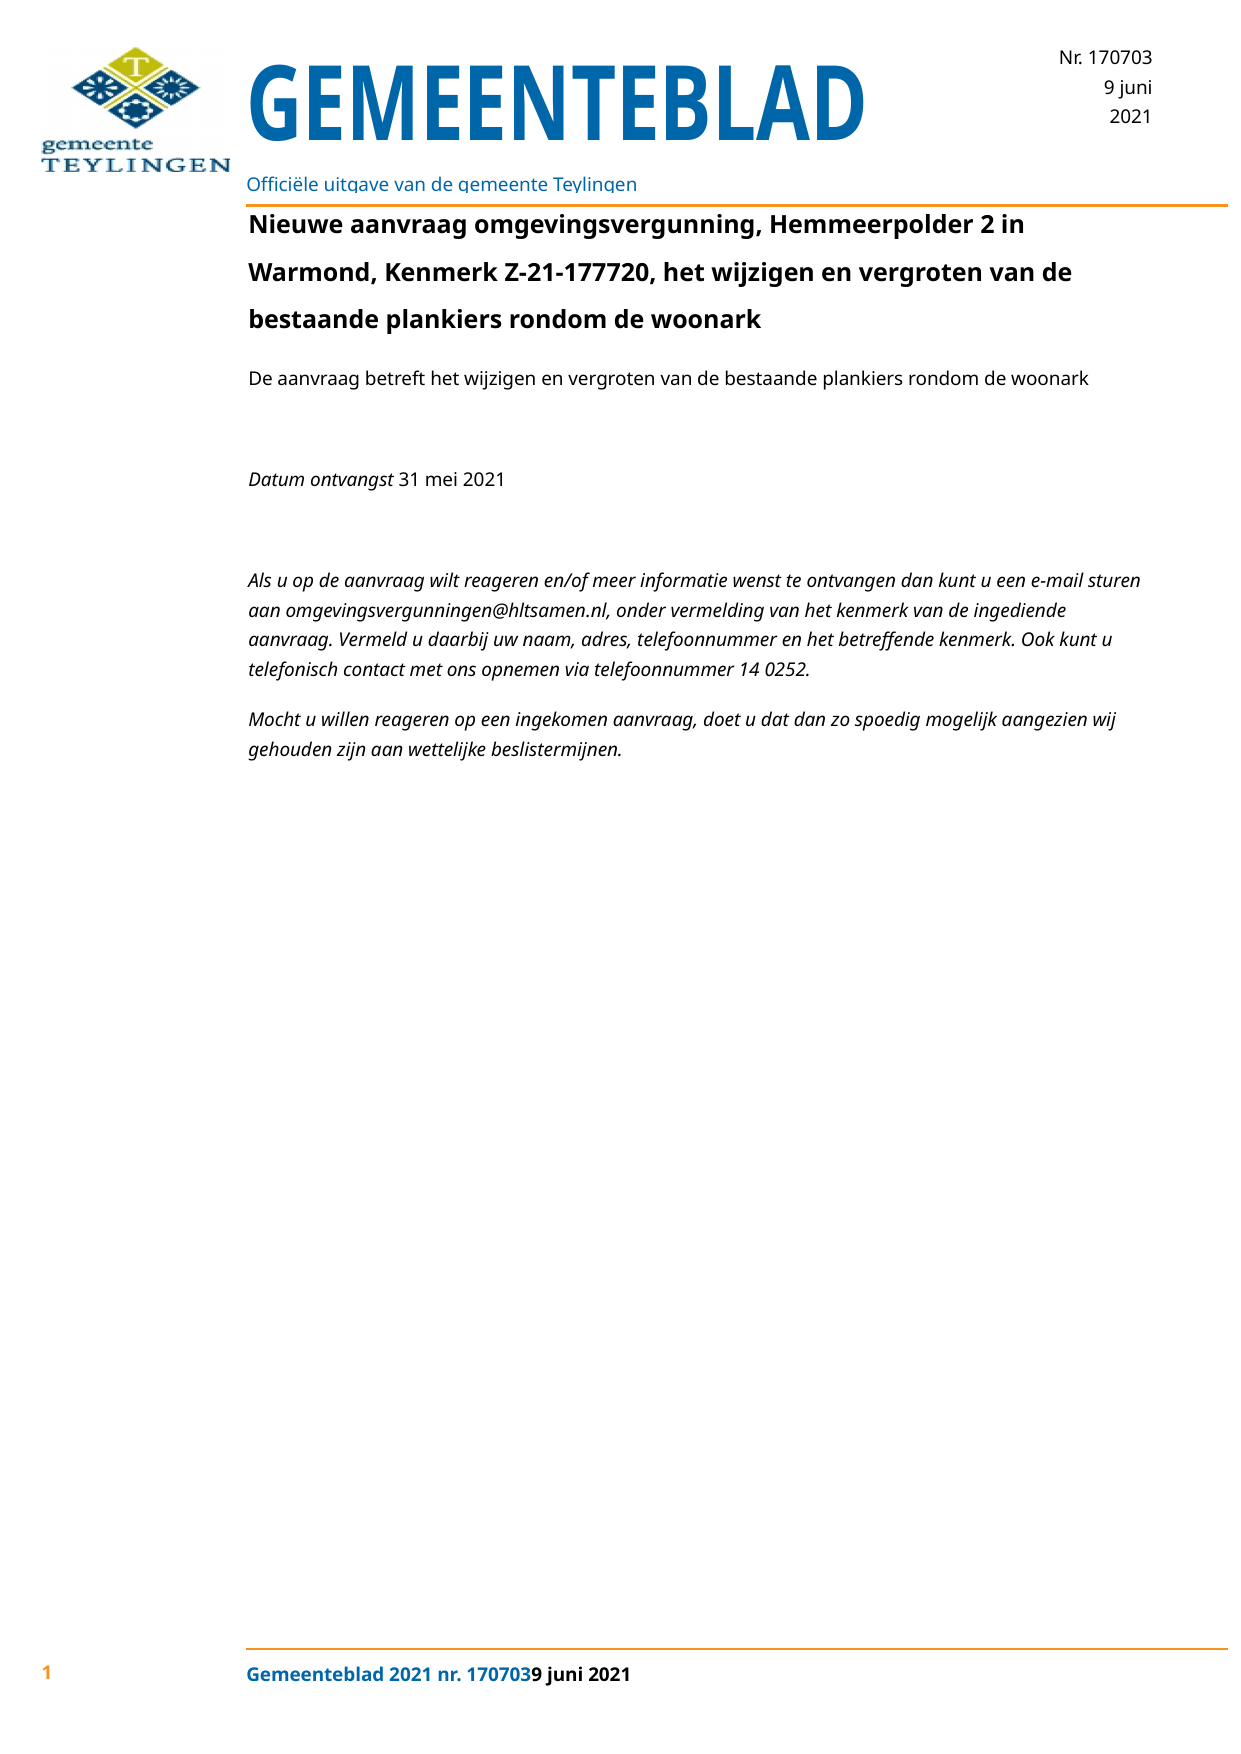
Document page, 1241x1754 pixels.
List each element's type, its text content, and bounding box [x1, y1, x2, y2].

text Nieuwe aanvraag omgevingsvergunning, Hemmeerpolder 2 in Warmond, Kenmerk Z-21-177720, het wijzigen en vergroten van de bestaande plankiers rondom de woonark [248, 207, 1152, 336]
picture [41, 47, 231, 172]
text Datum ontvangst 31 mei 2021 [248, 466, 1152, 492]
text De aanvraag betreft het wijzigen en vergroten van de bestaande plankiers rondom de woonark [248, 366, 1152, 391]
text Als u op de aanvraag wilt reageren en/of meer informatie wenst te ontvangen dan kunt u een e-mail sturen aan omgevingsvergunningen@hltsamen.nl, onder vermelding van het kenmerk van de ingediende aanvraag. Vermeld u daarbij uw naam, adres, telefoonnummer en het betreffende kenmerk. Ook kunt u telefonisch contact met ons opnemen via telefoonnummer 14 0252. [248, 567, 1152, 682]
text Mocht u willen reageren op een ingekomen aanvraag, doet u dat dan zo spoedig mogelijk aangezien wij gehouden zijn aan wettelijke beslistermijnen. [248, 706, 1152, 762]
